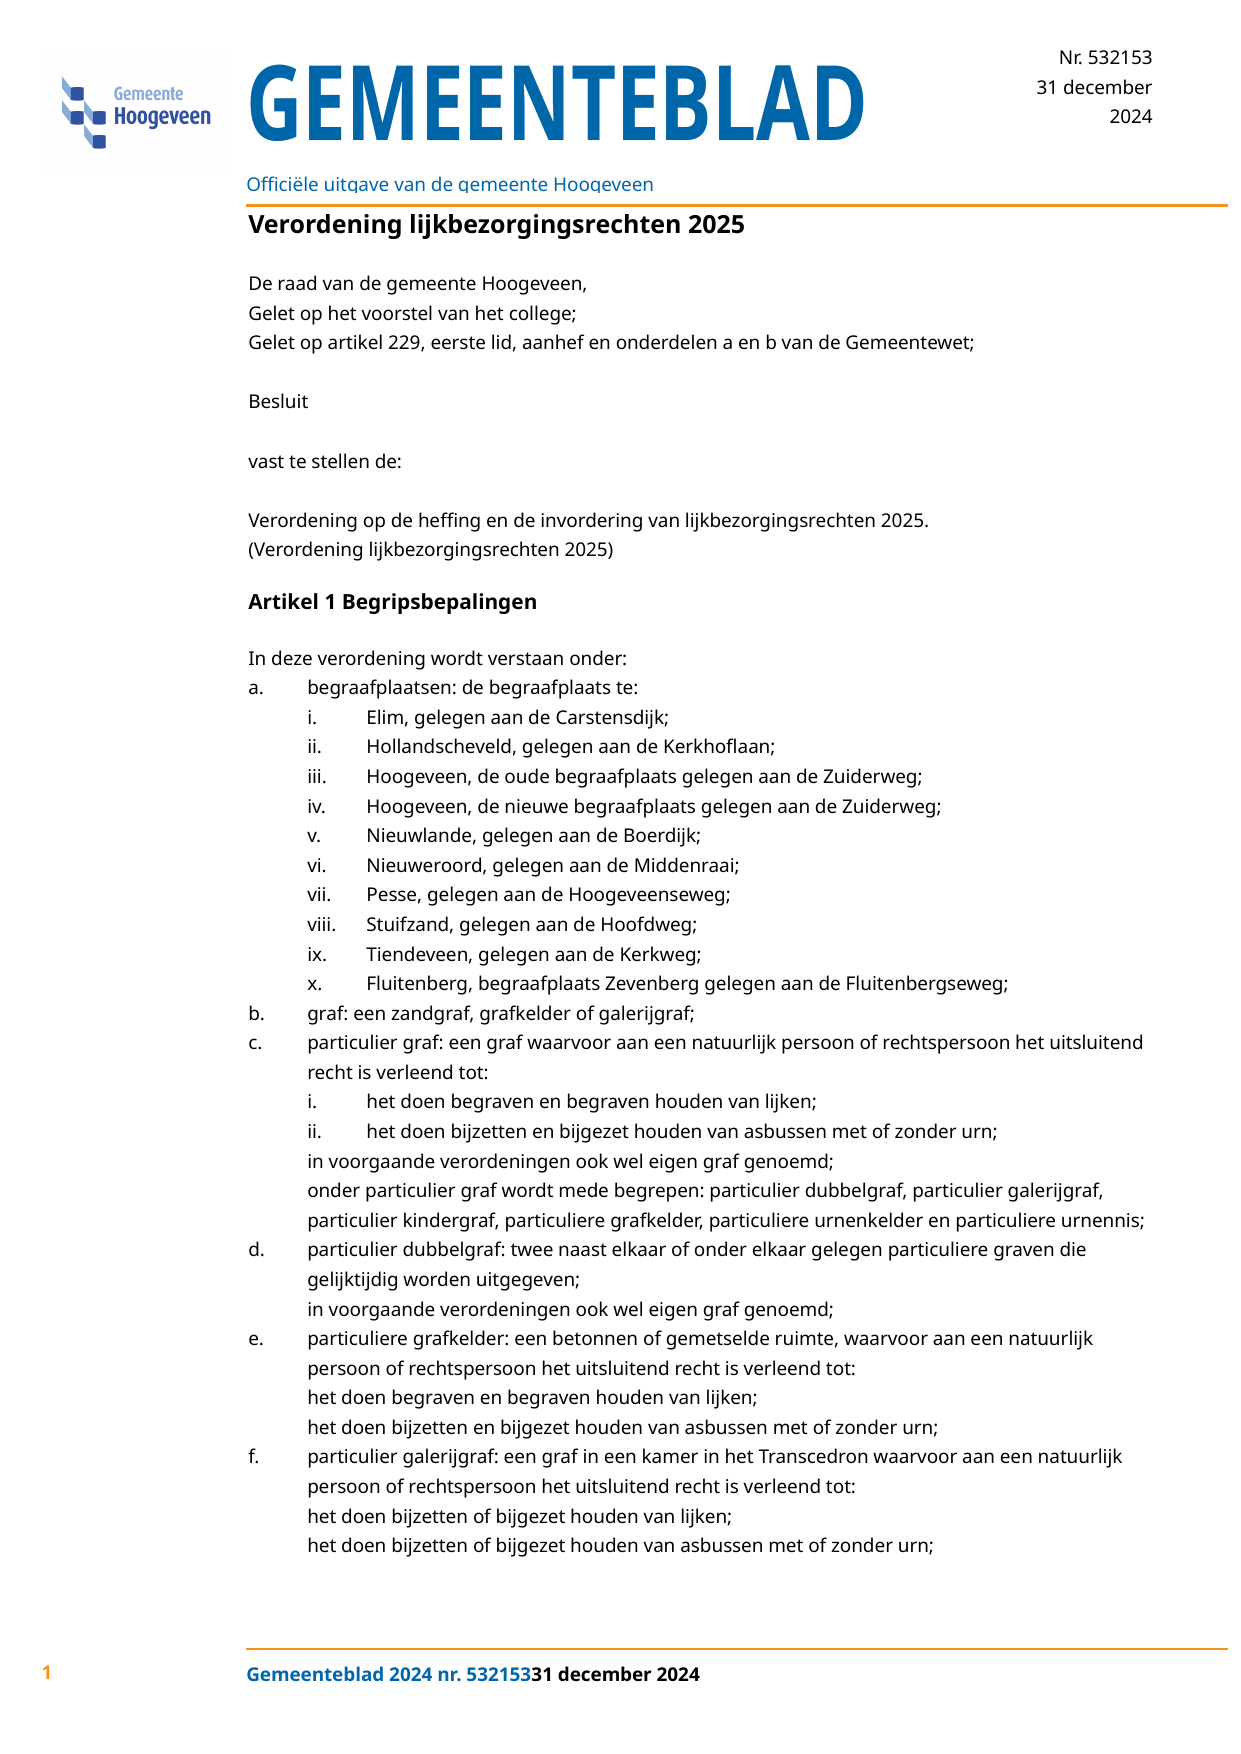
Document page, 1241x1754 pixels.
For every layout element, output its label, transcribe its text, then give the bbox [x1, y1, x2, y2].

list particulier dubbelgraf: twee naast elkaar of onder elkaar gelegen particuliere graven die gelijktijdig worden uitgegeven; [248, 1237, 1152, 1292]
text Artikel 1 Begripsbepalingen [248, 587, 1152, 615]
list Fluitenberg, begraafplaats Zevenberg gelegen aan de Fluitenbergseweg; [307, 970, 1152, 996]
list het doen bijzetten of bijgezet houden van asbussen met of zonder urn; [248, 1532, 1152, 1558]
list Hoogeveen, de nieuwe begraafplaats gelegen aan de Zuiderweg; [307, 793, 1152, 819]
text De raad van de gemeente Hoogeveen, [248, 270, 1152, 296]
list particuliere grafkelder: een betonnen of gemetselde ruimte, waarvoor aan een natuurlijk persoon of rechtspersoon het uitsluitend recht is verleend tot: [248, 1325, 1152, 1381]
text (Verordening lijkbezorgingsrechten 2025) [248, 537, 1152, 562]
list Stuifzand, gelegen aan de Hoofdweg; [307, 911, 1152, 937]
list onder particulier graf wordt mede begrepen: particulier dubbelgraf, particulier galerijgraf, particulier kindergraf, particuliere grafkelder, particuliere urnenkelder en particuliere urnennis; [248, 1177, 1152, 1233]
list in voorgaande verordeningen ook wel eigen graf genoemd; [248, 1148, 1152, 1174]
list particulier graf: een graf waarvoor aan een natuurlijk persoon of rechtspersoon het uitsluitend recht is verleend tot: [248, 1029, 1152, 1085]
list Pesse, gelegen aan de Hoogeveenseweg; [307, 882, 1152, 907]
list graf: een zandgraf, grafkelder of galerijgraf; [248, 1000, 1152, 1026]
list het doen bijzetten en bijgezet houden van asbussen met of zonder urn; [307, 1118, 1152, 1144]
picture [41, 47, 231, 172]
list het doen bijzetten en bijgezet houden van asbussen met of zonder urn; [248, 1414, 1152, 1440]
list het doen begraven en begraven houden van lijken; [307, 1089, 1152, 1114]
list het doen begraven en begraven houden van lijken; [248, 1384, 1152, 1410]
list Tiendeveen, gelegen aan de Kerkweg; [307, 941, 1152, 967]
text Besluit [248, 389, 1152, 414]
list Hoogeveen, de oude begraafplaats gelegen aan de Zuiderweg; [307, 763, 1152, 789]
text In deze verordening wordt verstaan onder: [248, 645, 1152, 671]
text Gelet op artikel 229, eerste lid, aanhef en onderdelen a en b van de Gemeentewet; [248, 329, 1152, 355]
list Nieuweroord, gelegen aan de Middenraai; [307, 852, 1152, 878]
text Gelet op het voorstel van het college; [248, 300, 1152, 326]
list particulier galerijgraf: een graf in een kamer in het Transcedron waarvoor aan een natuurlijk persoon of rechtspersoon het uitsluitend recht is verleend tot: [248, 1444, 1152, 1499]
list Nieuwlande, gelegen aan de Boerdijk; [307, 822, 1152, 848]
text Verordening lijkbezorgingsrechten 2025 [248, 207, 1152, 241]
text vast te stellen de: [248, 448, 1152, 473]
text Verordening op de heffing en de invordering van lijkbezorgingsrechten 2025. [248, 507, 1152, 533]
list Elim, gelegen aan de Carstensdijk; [307, 704, 1152, 730]
list Hollandscheveld, gelegen aan de Kerkhoflaan; [307, 734, 1152, 759]
list het doen bijzetten of bijgezet houden van lijken; [248, 1503, 1152, 1529]
list in voorgaande verordeningen ook wel eigen graf genoemd; [248, 1296, 1152, 1322]
list begraafplaatsen: de begraafplaats te: [248, 674, 1152, 700]
